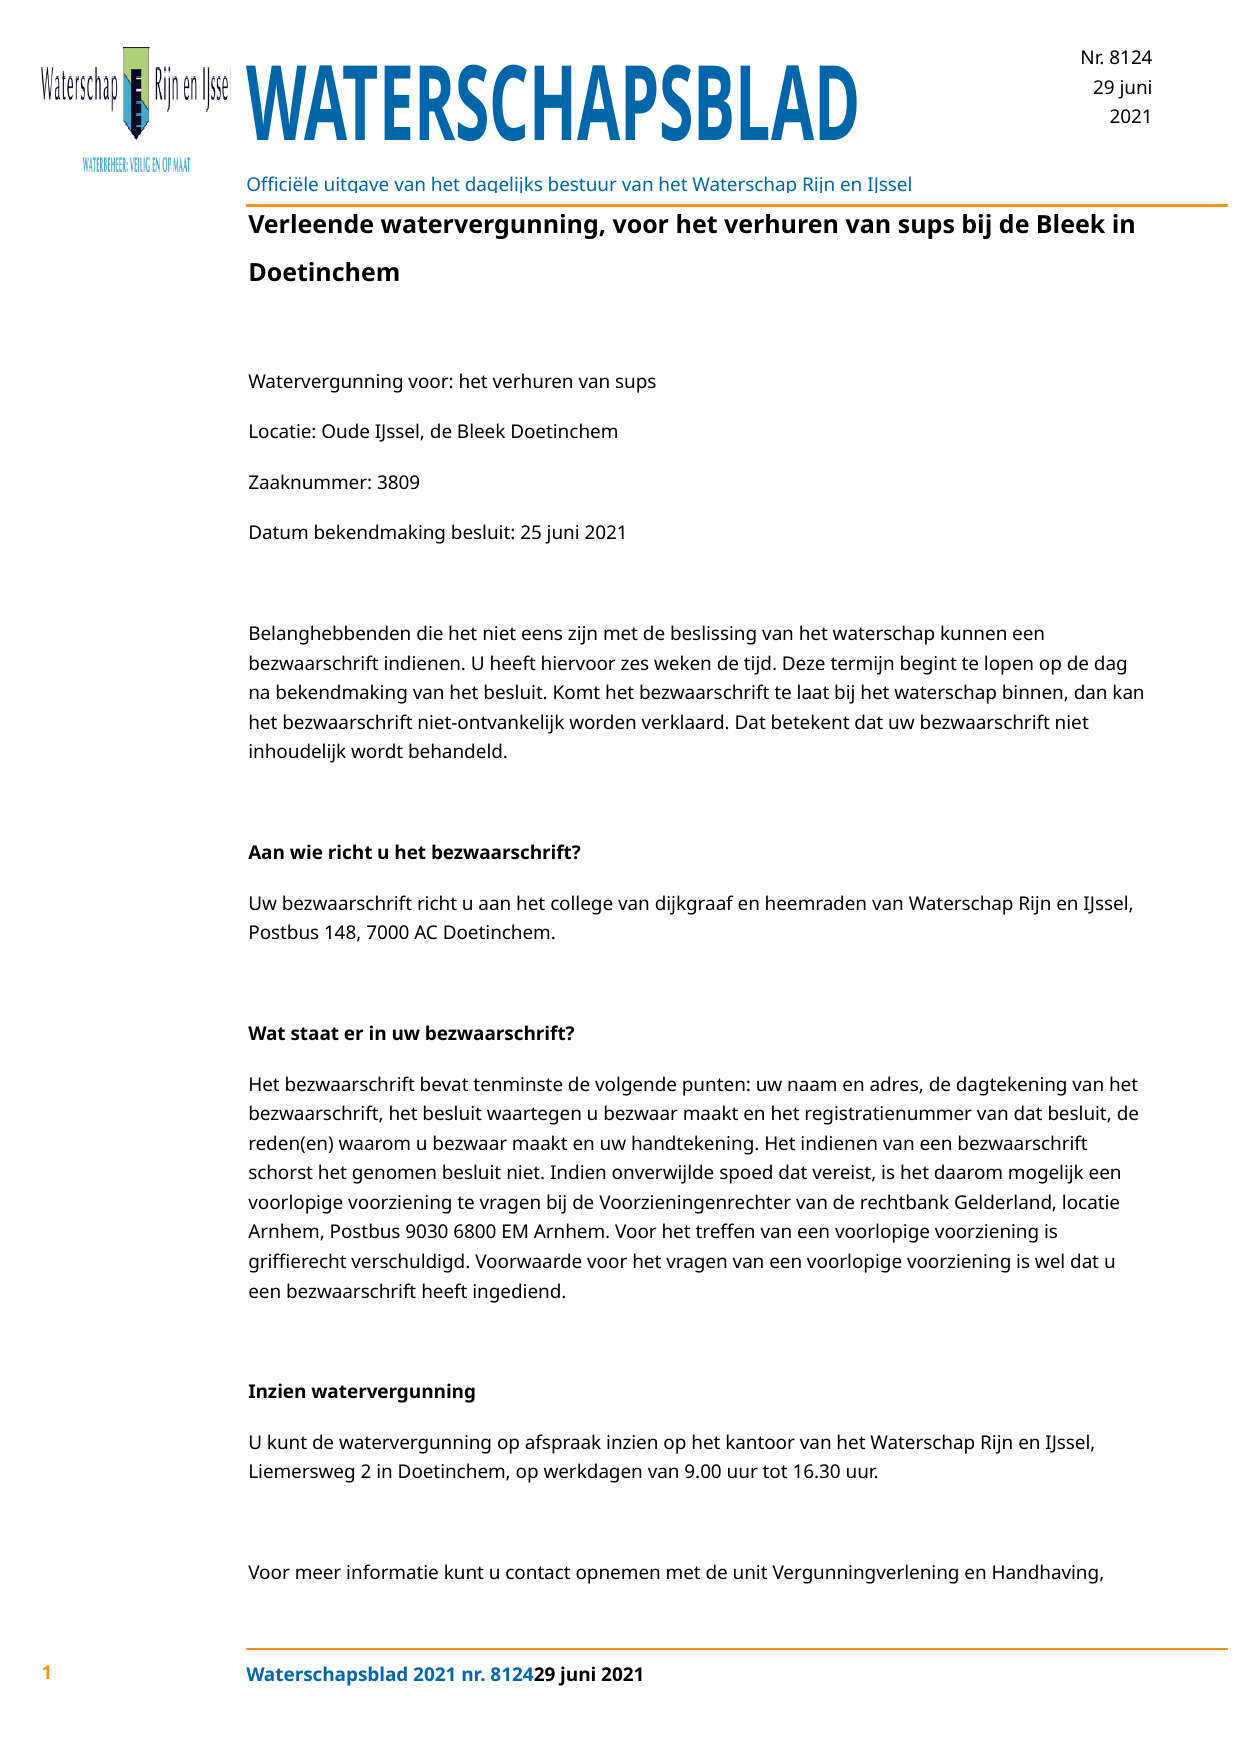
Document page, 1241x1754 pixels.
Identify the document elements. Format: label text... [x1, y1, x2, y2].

text Uw bezwaarschrift richt u aan het college van dijkgraaf en heemraden van Waterschap Rijn en IJssel, Postbus 148, 7000 AC Doetinchem. [248, 890, 1152, 945]
picture [41, 47, 231, 172]
text Inzien watervergunning [248, 1379, 1152, 1404]
text U kunt de watervergunning op afspraak inzien op het kantoor van het Waterschap Rijn en IJssel, Liemersweg 2 in Doetinchem, op werkdagen van 9.00 uur tot 16.30 uur. [248, 1429, 1152, 1484]
text Het bezwaarschrift bevat tenminste de volgende punten: uw naam en adres, de dagtekening van het bezwaarschrift, het besluit waartegen u bezwaar maakt en het registratienummer van dat besluit, de reden(en) waarom u bezwaar maakt en uw handtekening. Het indienen van een bezwaarschrift schorst het genomen besluit niet. Indien onverwijlde spoed dat vereist, is het daarom mogelijk een voorlopige voorziening te vragen bij de Voorzieningenrechter van de rechtbank Gelderland, locatie Arnhem, Postbus 9030 6800 EM Arnhem. Voor het treffen van een voorlopige voorziening is griffierecht verschuldigd. Voorwaarde voor het vragen van een voorlopige voorziening is wel dat u een bezwaarschrift heeft ingediend. [248, 1071, 1152, 1304]
text Watervergunning voor: het verhuren van sups [248, 368, 1152, 394]
text Belanghebbenden die het niet eens zijn met de beslissing van het waterschap kunnen een bezwaarschrift indienen. U heeft hiervoor zes weken de tijd. Deze termijn begint te lopen op de dag na bekendmaking van het besluit. Komt het bezwaarschrift te laat bij het waterschap binnen, dan kan het bezwaarschrift niet-ontvankelijk worden verklaard. Dat betekent dat uw bezwaarschrift niet inhoudelijk wordt behandeld. [248, 620, 1152, 764]
text Locatie: Oude IJssel, de Bleek Doetinchem [248, 419, 1152, 444]
text Verleende watervergunning, voor het verhuren van sups bij de Bleek in Doetinchem [248, 207, 1152, 288]
text Zaaknummer: 3809 [248, 469, 1152, 495]
text Wat staat er in uw bezwaarschrift? [248, 1020, 1152, 1046]
text Datum bekendmaking besluit: 25 juni 2021 [248, 519, 1152, 545]
text Aan wie richt u het bezwaarschrift? [248, 839, 1152, 865]
text Voor meer informatie kunt u contact opnemen met de unit Vergunningverlening en Handhaving, [248, 1559, 1152, 1585]
